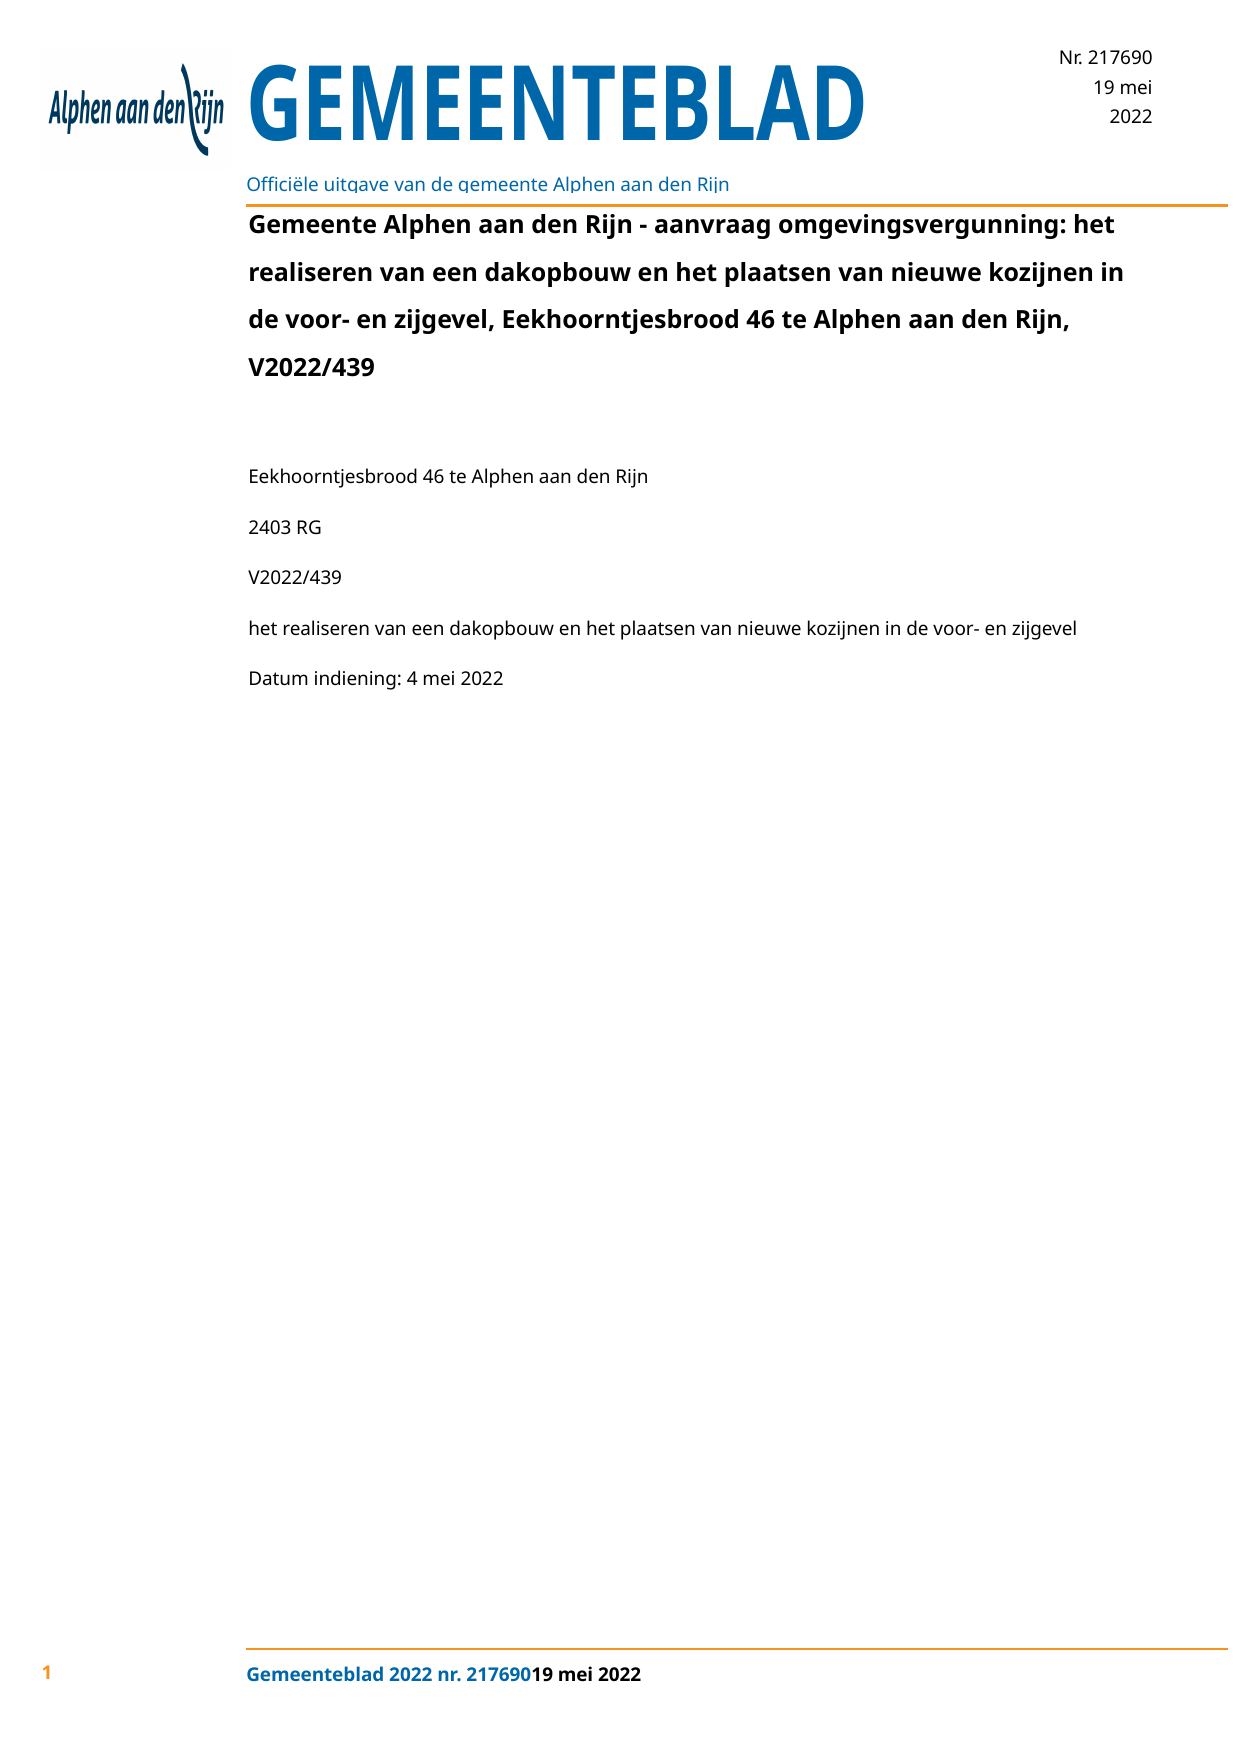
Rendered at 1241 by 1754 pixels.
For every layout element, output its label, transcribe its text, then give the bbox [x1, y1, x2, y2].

picture [41, 47, 231, 172]
text Gemeente Alphen aan den Rijn - aanvraag omgevingsvergunning: het realiseren van een dakopbouw en het plaatsen van nieuwe kozijnen in de voor- en zijgevel, Eekhoorntjesbrood 46 te Alphen aan den Rijn, V2022/439 [248, 207, 1152, 384]
text V2022/439 [248, 564, 1152, 590]
text Datum indiening: 4 mei 2022 [248, 665, 1152, 691]
text het realiseren van een dakopbouw en het plaatsen van nieuwe kozijnen in de voor- en zijgevel [248, 615, 1152, 641]
text Eekhoorntjesbrood 46 te Alphen aan den Rijn [248, 463, 1152, 489]
text 2403 RG [248, 514, 1152, 540]
